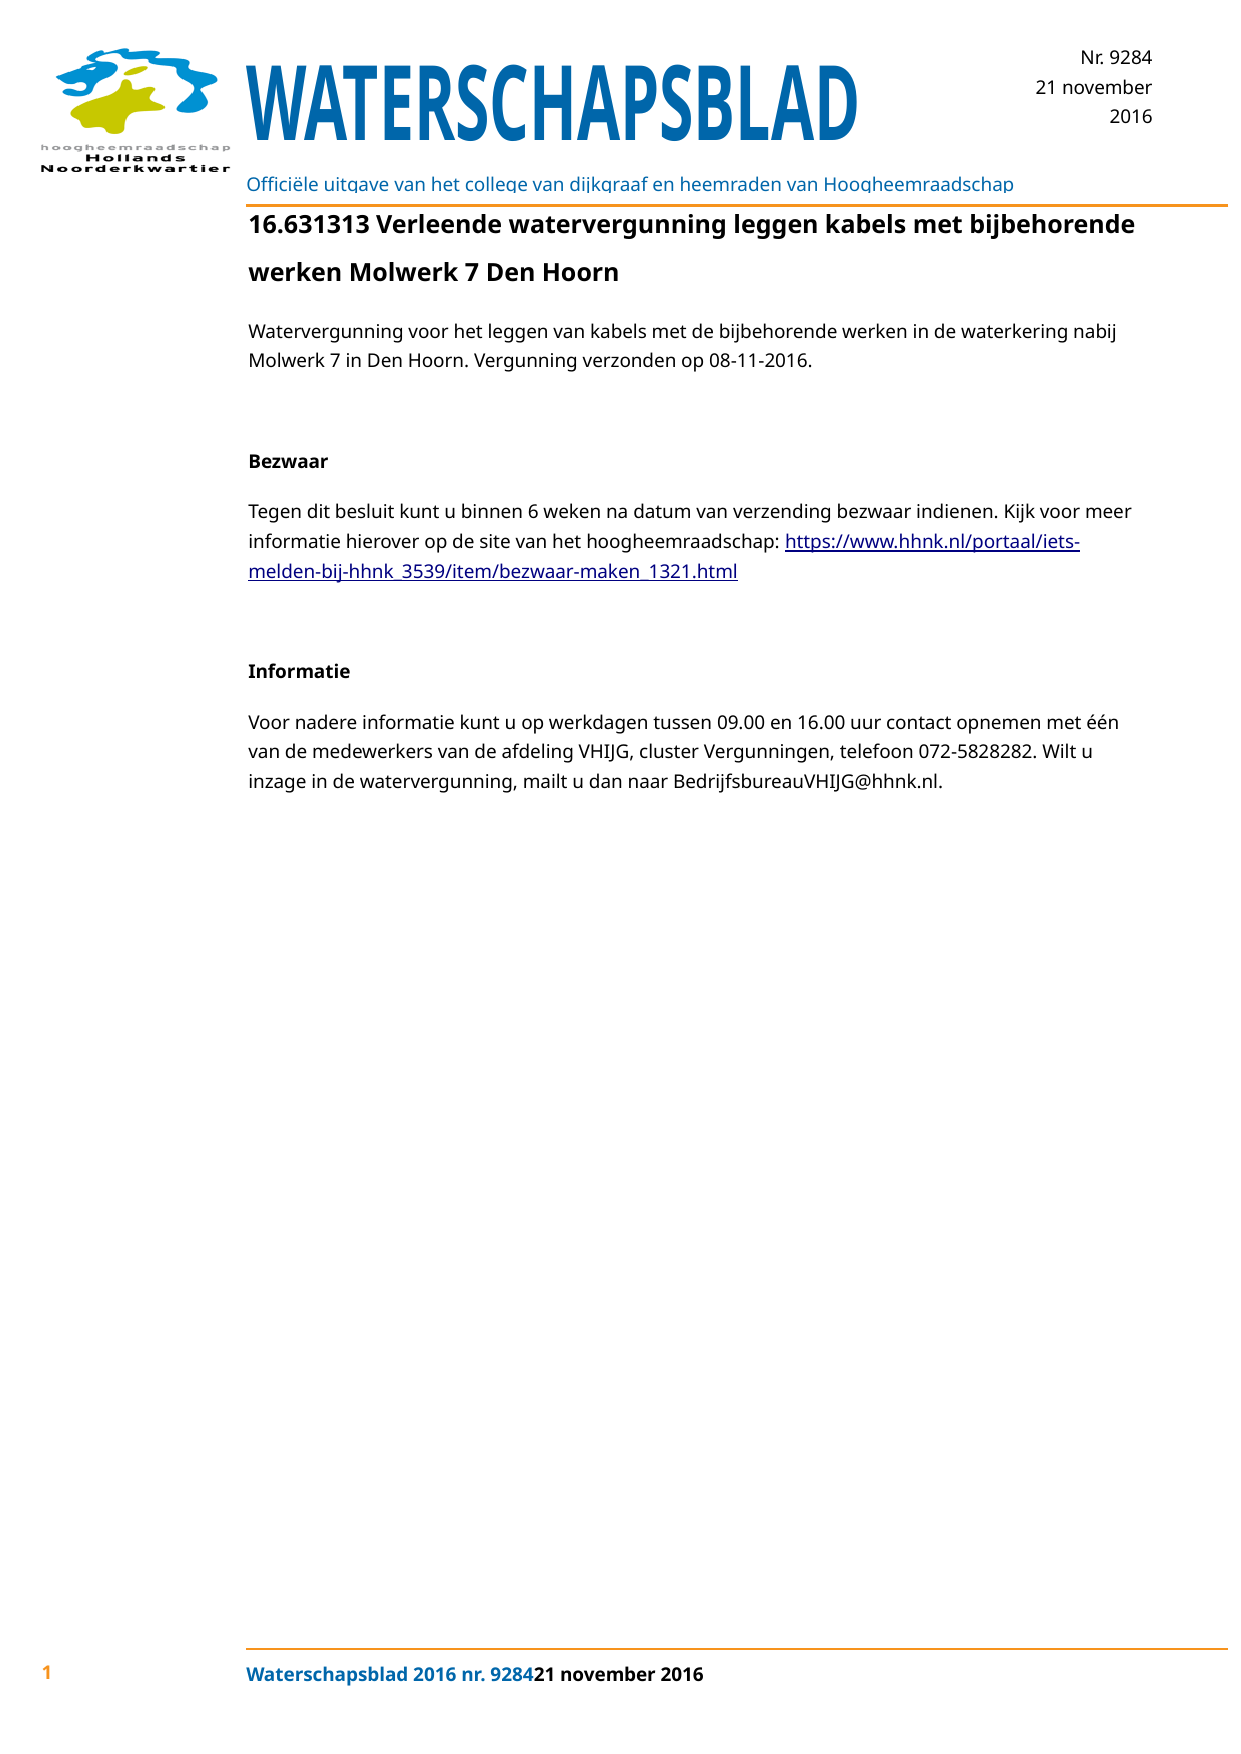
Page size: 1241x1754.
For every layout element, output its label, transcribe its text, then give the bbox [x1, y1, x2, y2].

text Informatie [248, 659, 1152, 684]
text Bezwaar [248, 448, 1152, 474]
text Voor nadere informatie kunt u op werkdagen tussen 09.00 en 16.00 uur contact opnemen met één van de medewerkers van de afdeling VHIJG, cluster Vergunningen, telefoon 072-5828282. Wilt u inzage in de watervergunning, mailt u dan naar BedrijfsbureauVHIJG@hhnk.nl. [248, 709, 1152, 794]
text 16.631313 Verleende watervergunning leggen kabels met bijbehorende werken Molwerk 7 Den Hoorn [248, 207, 1152, 288]
picture [41, 47, 231, 172]
text Tegen dit besluit kunt u binnen 6 weken na datum van verzending bezwaar indienen. Kijk voor meer informatie hierover op de site van het hoogheemraadschap: https://www.hhnk.nl/portaal/iets-melden-bij-hhnk_3539/item/bezwaar-maken_1321.html [248, 499, 1152, 584]
text Watervergunning voor het leggen van kabels met de bijbehorende werken in de waterkering nabij Molwerk 7 in Den Hoorn. Vergunning verzonden op 08-11-2016. [248, 318, 1152, 373]
